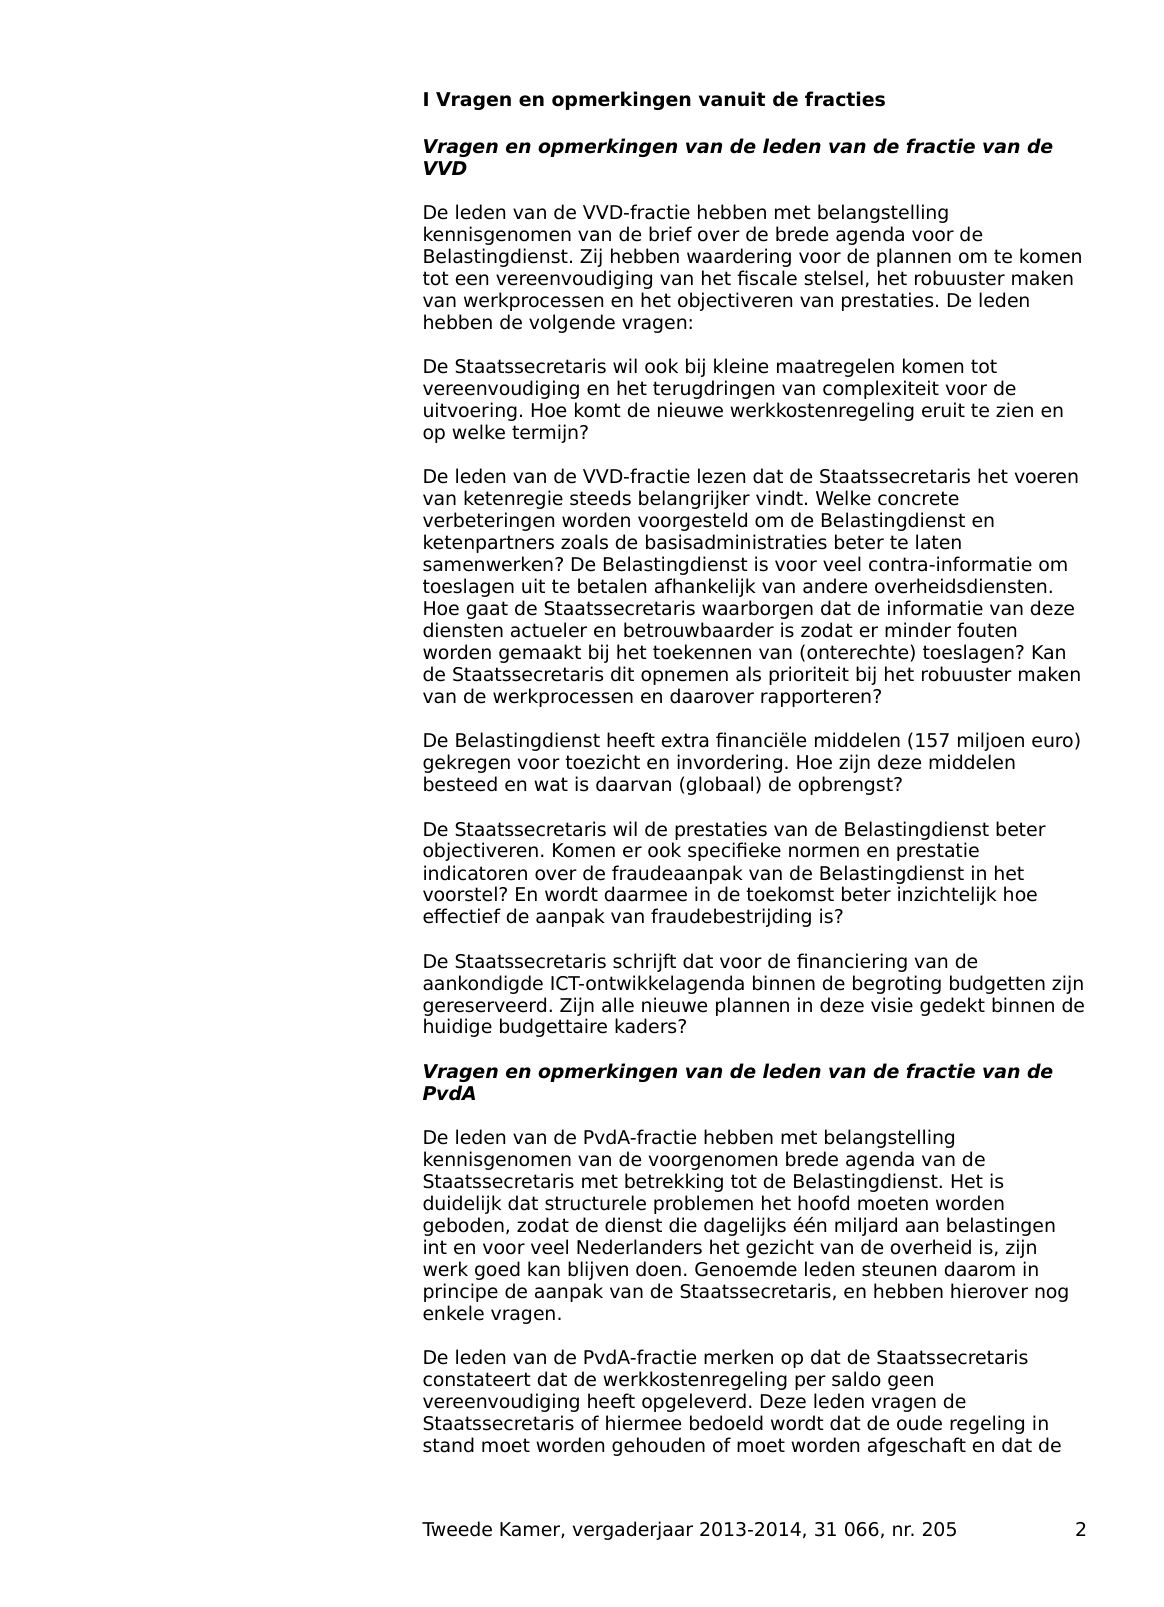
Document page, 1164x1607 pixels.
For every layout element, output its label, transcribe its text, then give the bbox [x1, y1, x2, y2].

subtitle Vragen en opmerkingen van de leden van de fractie van de VVD [422, 136, 1087, 180]
text De Belastingdienst heeft extra financiële middelen (157 miljoen euro) gekregen voor toezicht en invordering. Hoe zijn deze middelen besteed en wat is daarvan (globaal) de opbrengst? [422, 730, 1087, 796]
text De Staatssecretaris wil ook bij kleine maatregelen komen tot vereenvoudiging en het terugdringen van complexiteit voor de uitvoering. Hoe komt de nieuwe werkkostenregeling eruit te zien en op welke termijn? [422, 356, 1087, 444]
text De leden van de PvdA-fractie hebben met belangstelling kennisgenomen van de voorgenomen brede agenda van de Staatssecretaris met betrekking tot de Belastingdienst. Het is duidelijk dat structurele problemen het hoofd moeten worden geboden, zodat de dienst die dagelijks één miljard aan belastingen int en voor veel Nederlanders het gezicht van de overheid is, zijn werk goed kan blijven doen. Genoemde leden steunen daarom in principe de aanpak van de Staatssecretaris, en hebben hierover nog enkele vragen. [422, 1127, 1087, 1324]
subtitle I Vragen en opmerkingen vanuit de fracties [422, 89, 1087, 111]
subtitle Vragen en opmerkingen van de leden van de fractie van de PvdA [422, 1061, 1087, 1104]
text De leden van de VVD-fractie lezen dat de Staatssecretaris het voeren van ketenregie steeds belangrijker vindt. Welke concrete verbeteringen worden voorgesteld om de Belastingdienst en ketenpartners zoals de basisadministraties beter te laten samenwerken? De Belastingdienst is voor veel contra-informatie om toeslagen uit te betalen afhankelijk van andere overheidsdiensten. Hoe gaat de Staatssecretaris waarborgen dat de informatie van deze diensten actueler en betrouwbaarder is zodat er minder fouten worden gemaakt bij het toekennen van (onterechte) toeslagen? Kan de Staatssecretaris dit opnemen als prioriteit bij het robuuster maken van de werkprocessen en daarover rapporteren? [422, 466, 1087, 708]
text De Staatssecretaris wil de prestaties van de Belastingdienst beter objectiveren. Komen er ook specifieke normen en prestatie indicatoren over de fraudeaanpak van de Belastingdienst in het voorstel? En wordt daarmee in de toekomst beter inzichtelijk hoe effectief de aanpak van fraudebestrijding is? [422, 818, 1087, 928]
text De Staatssecretaris schrijft dat voor de financiering van de aankondigde ICT-ontwikkelagenda binnen de begroting budgetten zijn gereserveerd. Zijn alle nieuwe plannen in deze visie gedekt binnen de huidige budgettaire kaders? [422, 951, 1087, 1038]
text De leden van de VVD-fractie hebben met belangstelling kennisgenomen van de brief over de brede agenda voor de Belastingdienst. Zij hebben waardering voor de plannen om te komen tot een vereenvoudiging van het fiscale stelsel, het robuuster maken van werkprocessen en het objectiveren van prestaties. De leden hebben de volgende vragen: [422, 202, 1087, 334]
text De leden van de PvdA-fractie merken op dat de Staatssecretaris constateert dat de werkkostenregeling per saldo geen vereenvoudiging heeft opgeleverd. Deze leden vragen de Staatssecretaris of hiermee bedoeld wordt dat de oude regeling in stand moet worden gehouden of moet worden afgeschaft en dat de [422, 1347, 1087, 1457]
